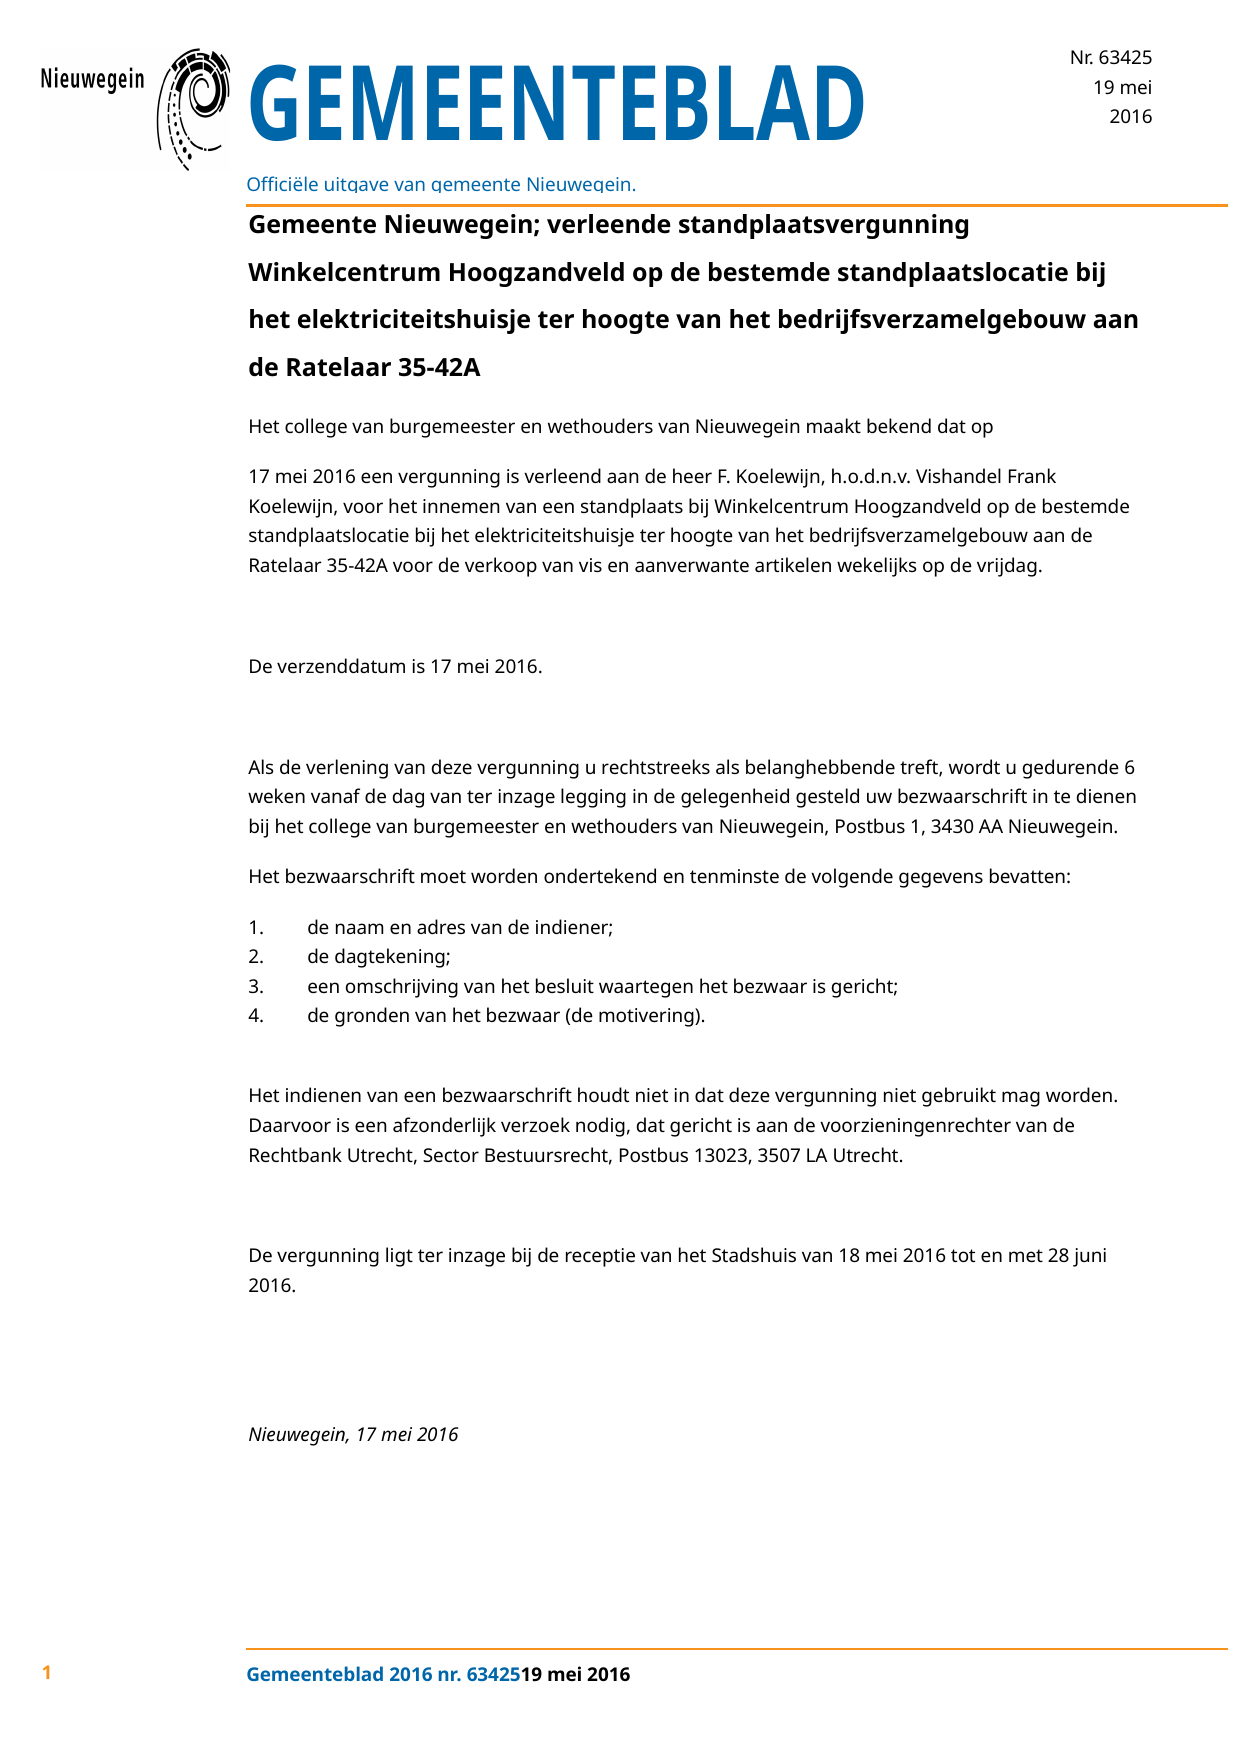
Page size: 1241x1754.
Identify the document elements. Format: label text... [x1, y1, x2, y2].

text Het bezwaarschrift moet worden ondertekend en tenminste de volgende gegevens bevatten: [248, 863, 1152, 889]
picture [41, 47, 231, 172]
list de gronden van het bezwaar (de motivering). [248, 1003, 1152, 1028]
list de naam en adres van de indiener; [248, 914, 1152, 940]
text 17 mei 2016 een vergunning is verleend aan de heer F. Koelewijn, h.o.d.n.v. Vishandel Frank Koelewijn, voor het innemen van een standplaats bij Winkelcentrum Hoogzandveld op de bestemde standplaatslocatie bij het elektriciteitshuisje ter hoogte van het bedrijfsverzamelgebouw aan de Ratelaar 35-42A voor de verkoop van vis en aanverwante artikelen wekelijks op de vrijdag. [248, 463, 1152, 578]
text De verzenddatum is 17 mei 2016. [248, 653, 1152, 679]
text Als de verlening van deze vergunning u rechtstreeks als belanghebbende treft, wordt u gedurende 6 weken vanaf de dag van ter inzage legging in de gelegenheid gesteld uw bezwaarschrift in te dienen bij het college van burgemeester en wethouders van Nieuwegein, Postbus 1, 3430 AA Nieuwegein. [248, 754, 1152, 839]
text Het college van burgemeester en wethouders van Nieuwegein maakt bekend dat op [248, 413, 1152, 439]
list de dagtekening; [248, 943, 1152, 969]
text Het indienen van een bezwaarschrift houdt niet in dat deze vergunning niet gebruikt mag worden. Daarvoor is een afzonderlijk verzoek nodig, dat gericht is aan de voorzieningenrechter van de Rechtbank Utrecht, Sector Bestuursrecht, Postbus 13023, 3507 LA Utrecht. [248, 1083, 1152, 1168]
text Gemeente Nieuwegein; verleende standplaatsvergunning Winkelcentrum Hoogzandveld op de bestemde standplaatslocatie bij het elektriciteitshuisje ter hoogte van het bedrijfsverzamelgebouw aan de Ratelaar 35-42A [248, 207, 1152, 384]
text Nieuwegein, 17 mei 2016 [248, 1421, 1152, 1447]
text De vergunning ligt ter inzage bij de receptie van het Stadshuis van 18 mei 2016 tot en met 28 juni 2016. [248, 1243, 1152, 1298]
list een omschrijving van het besluit waartegen het bezwaar is gericht; [248, 973, 1152, 999]
